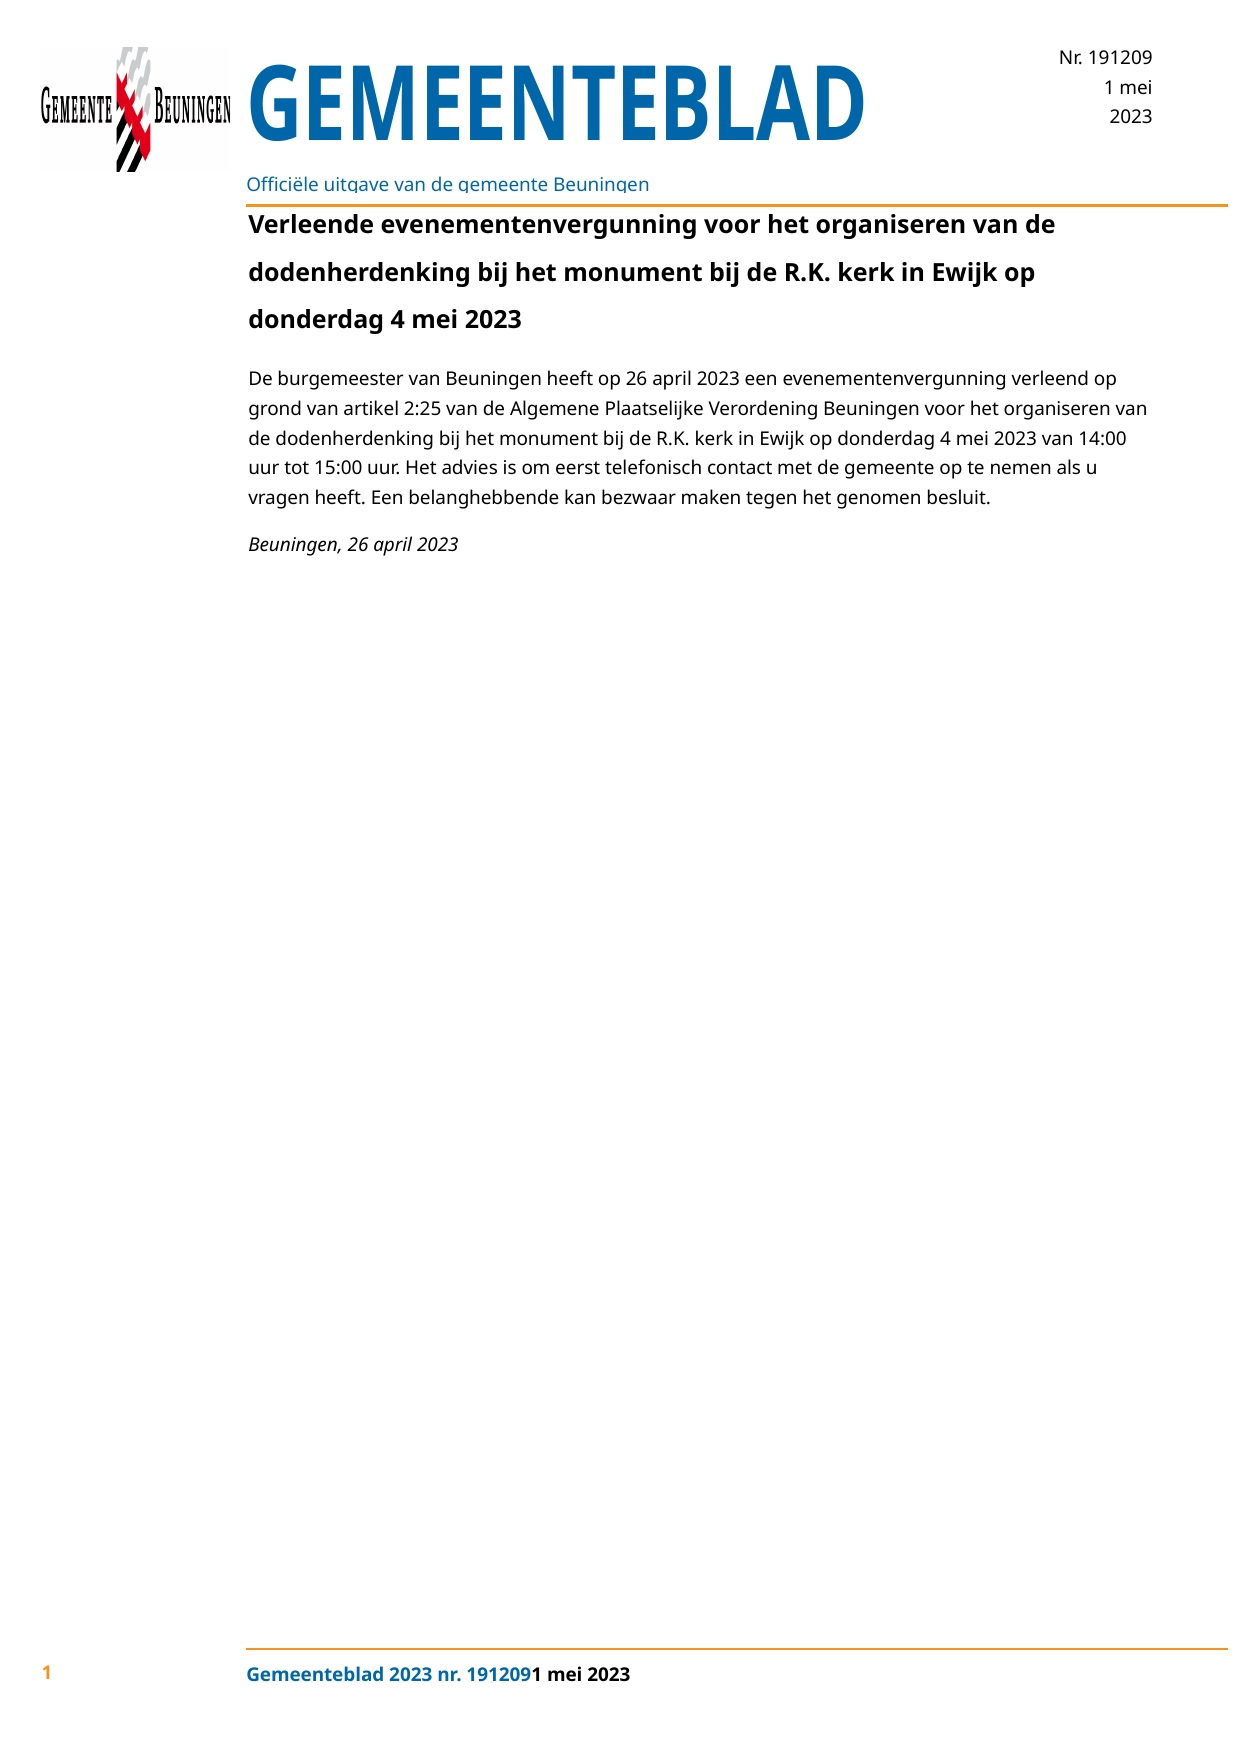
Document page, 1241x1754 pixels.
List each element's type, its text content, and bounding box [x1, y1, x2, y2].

text Beuningen, 26 april 2023 [248, 532, 1152, 557]
text Verleende evenementenvergunning voor het organiseren van de dodenherdenking bij het monument bij de R.K. kerk in Ewijk op donderdag 4 mei 2023 [248, 207, 1152, 336]
picture [41, 47, 231, 172]
text De burgemeester van Beuningen heeft op 26 april 2023 een evenementenvergunning verleend op grond van artikel 2:25 van de Algemene Plaatselijke Verordening Beuningen voor het organiseren van de dodenherdenking bij het monument bij de R.K. kerk in Ewijk op donderdag 4 mei 2023 van 14:00 uur tot 15:00 uur. Het advies is om eerst telefonisch contact met de gemeente op te nemen als u vragen heeft. Een belanghebbende kan bezwaar maken tegen het genomen besluit. [248, 366, 1152, 509]
